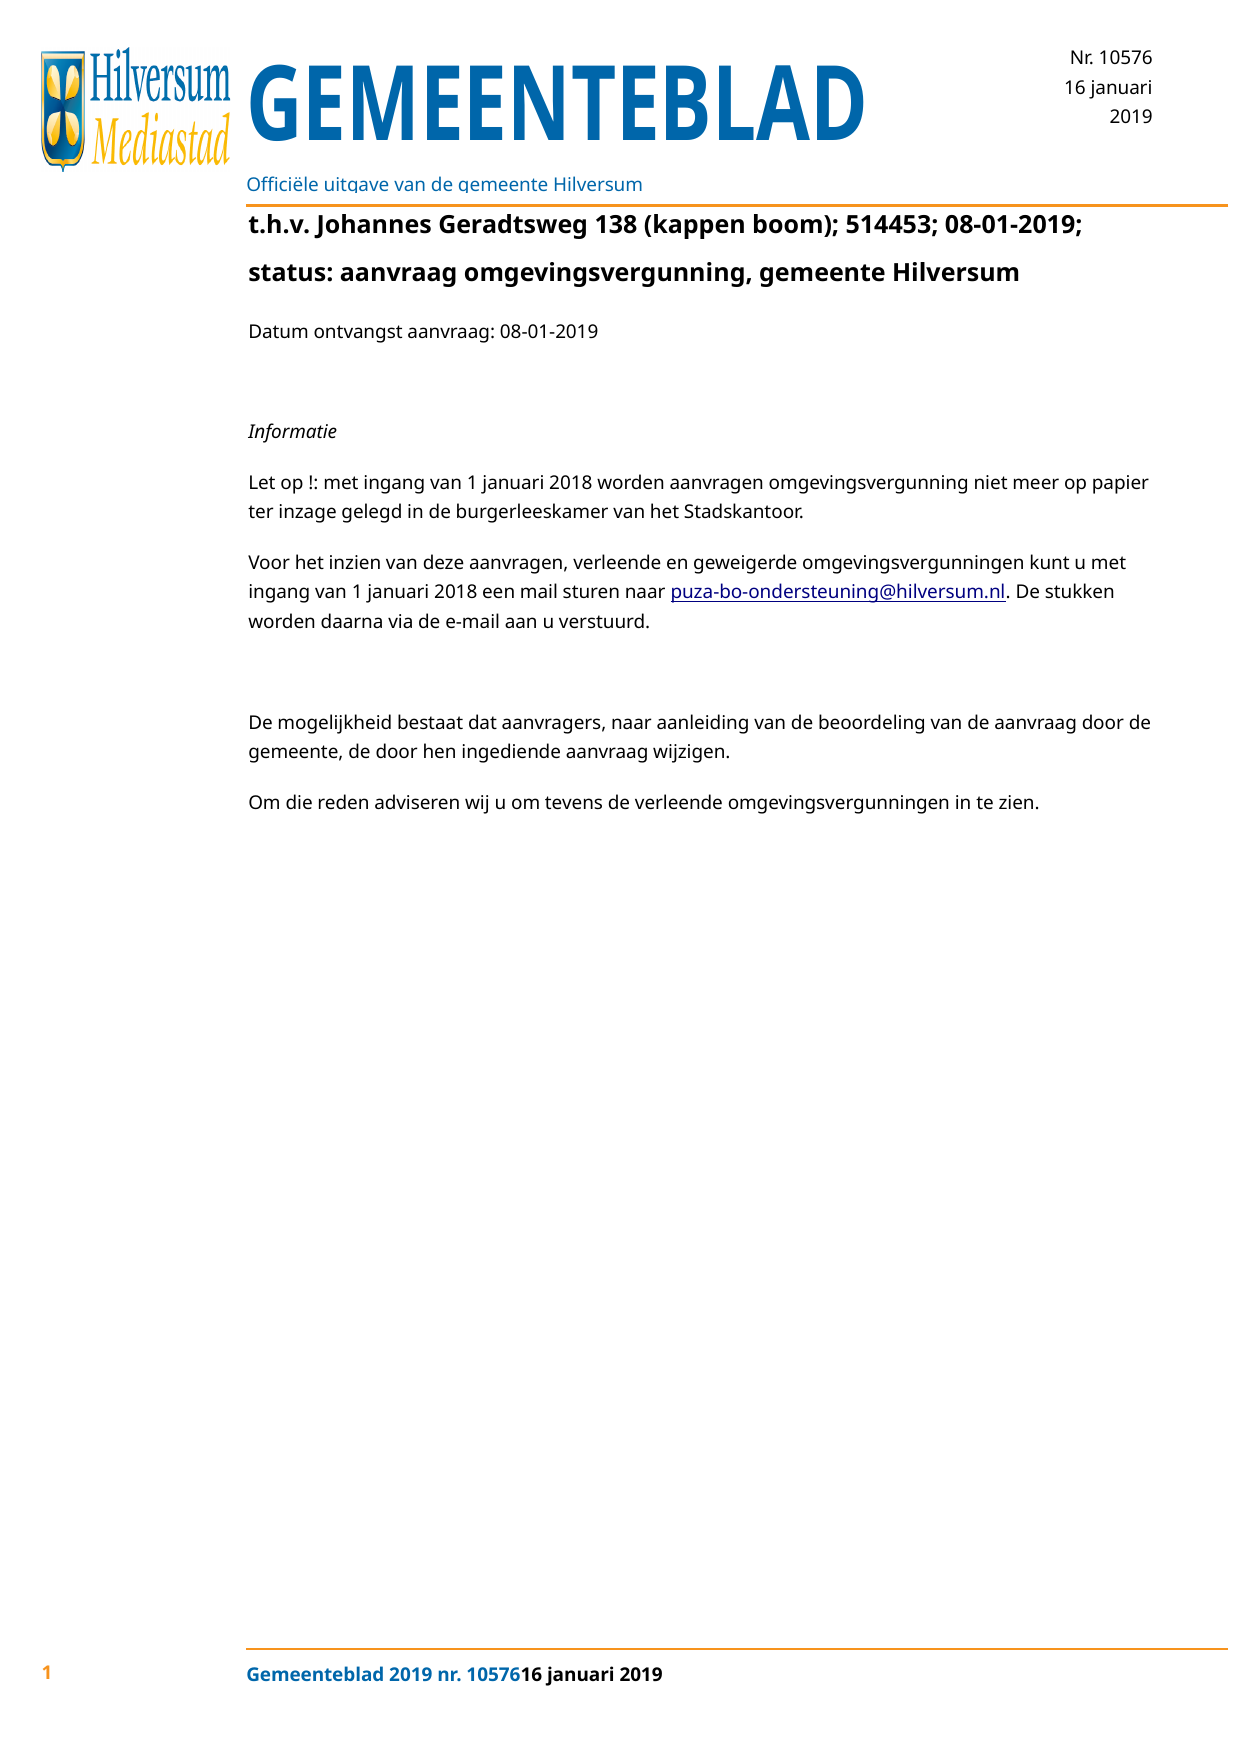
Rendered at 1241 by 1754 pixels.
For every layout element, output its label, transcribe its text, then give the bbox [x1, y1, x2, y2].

picture [41, 47, 231, 172]
text Informatie [248, 419, 1152, 444]
text De mogelijkheid bestaat dat aanvragers, naar aanleiding van de beoordeling van de aanvraag door de gemeente, de door hen ingediende aanvraag wijzigen. [248, 709, 1152, 764]
text Voor het inzien van deze aanvragen, verleende en geweigerde omgevingsvergunningen kunt u met ingang van 1 januari 2018 een mail sturen naar puza-bo-ondersteuning@hilversum.nl. De stukken worden daarna via de e-mail aan u verstuurd. [248, 549, 1152, 634]
text Datum ontvangst aanvraag: 08-01-2019 [248, 318, 1152, 344]
text Let op !: met ingang van 1 januari 2018 worden aanvragen omgevingsvergunning niet meer op papier ter inzage gelegd in de burgerleeskamer van het Stadskantoor. [248, 469, 1152, 524]
text t.h.v. Johannes Geradtsweg 138 (kappen boom); 514453; 08-01-2019; status: aanvraag omgevingsvergunning, gemeente Hilversum [248, 207, 1152, 288]
text Om die reden adviseren wij u om tevens de verleende omgevingsvergunningen in te zien. [248, 789, 1152, 815]
